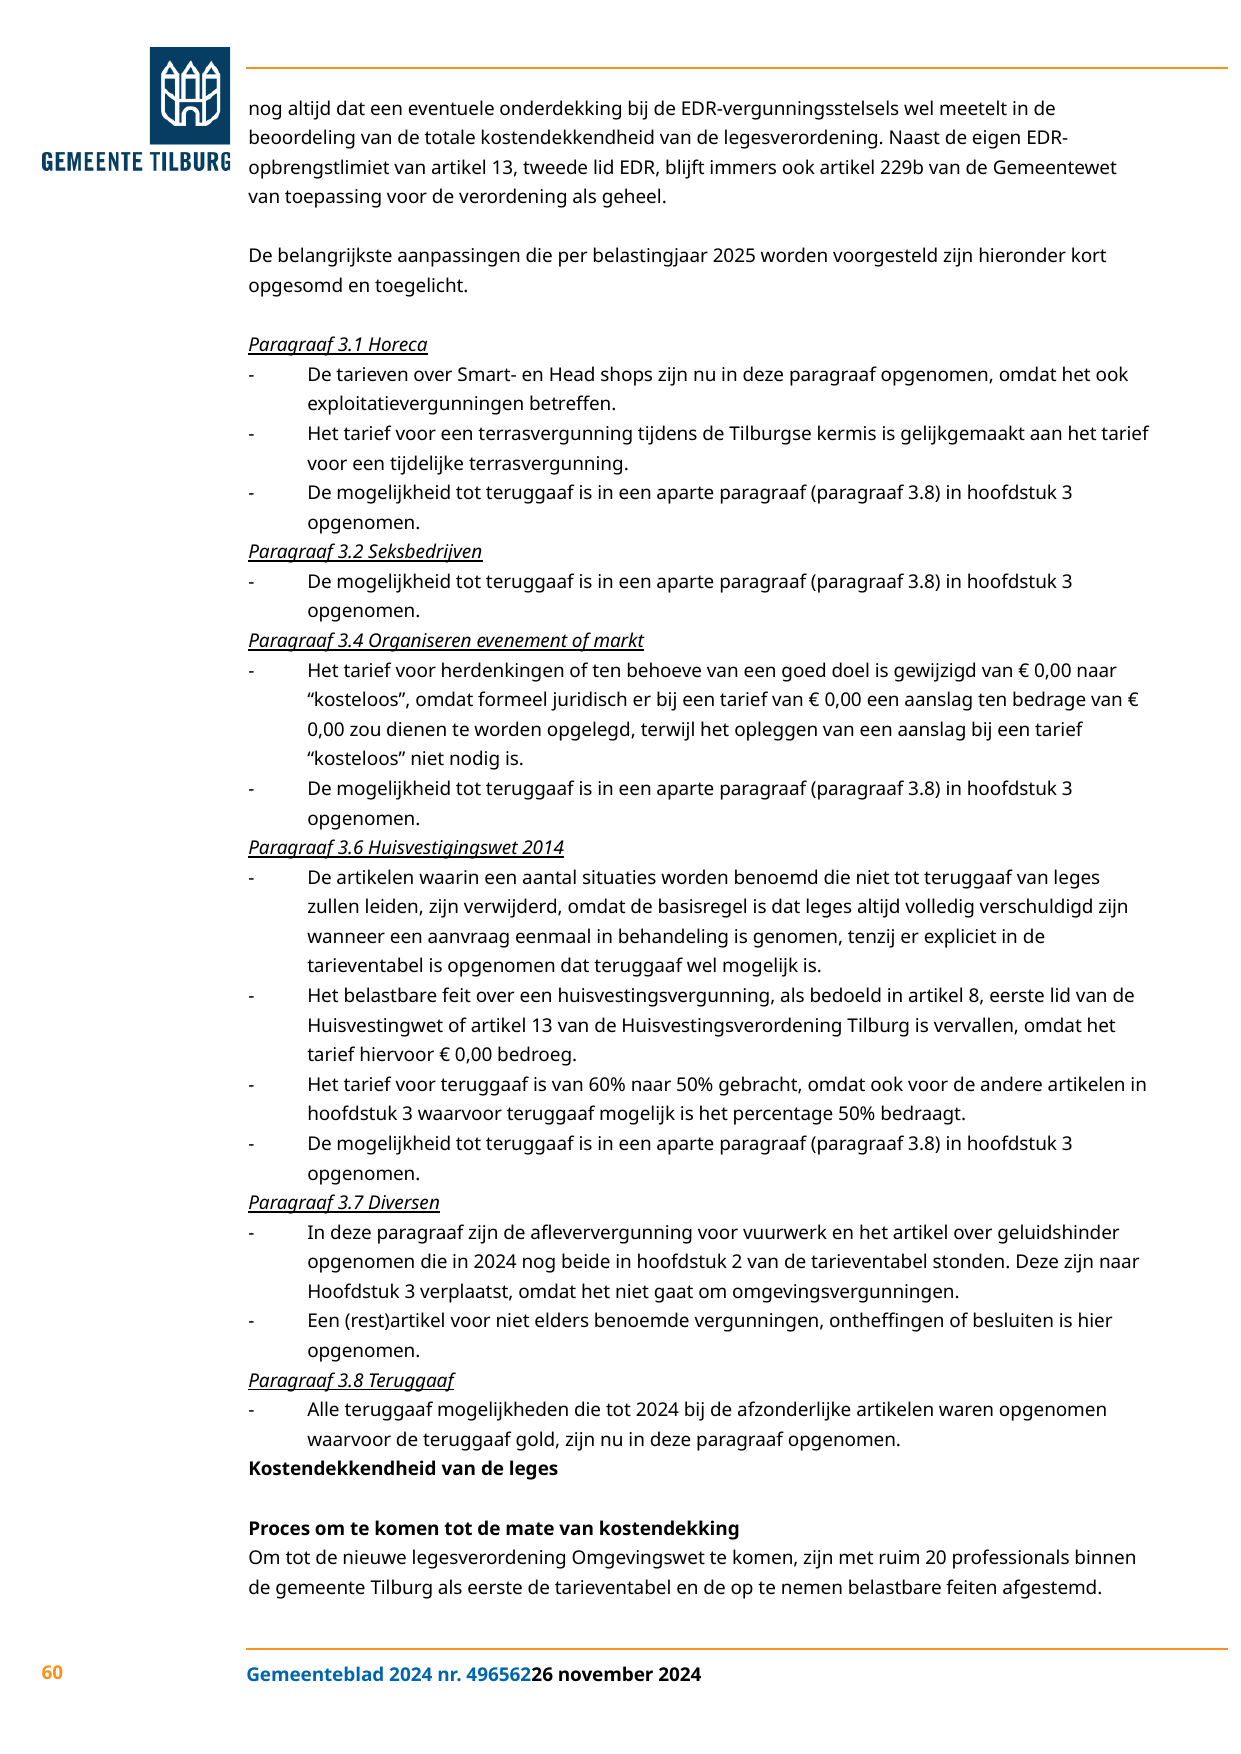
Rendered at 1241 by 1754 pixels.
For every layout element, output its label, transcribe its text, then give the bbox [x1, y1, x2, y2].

text Paragraaf 3.7 Diversen [248, 1189, 1152, 1215]
text Paragraaf 3.8 Teruggaaf [248, 1367, 1152, 1393]
text Paragraaf 3.2 Seksbedrijven [248, 538, 1152, 564]
list Het tarief voor een terrasvergunning tijdens de Tilburgse kermis is gelijkgemaakt aan het tarief voor een tijdelijke terrasvergunning. [248, 420, 1152, 476]
text Paragraaf 3.1 Horeca [248, 331, 1152, 357]
list In deze paragraaf zijn de afleververgunning voor vuurwerk en het artikel over geluidshinder opgenomen die in 2024 nog beide in hoofdstuk 2 van de tarieventabel stonden. Deze zijn naar Hoofdstuk 3 verplaatst, omdat het niet gaat om omgevingsvergunningen. [248, 1219, 1152, 1304]
list Het belastbare feit over een huisvestingsvergunning, als bedoeld in artikel 8, eerste lid van de Huisvestingwet of artikel 13 van de Huisvestingsverordening Tilburg is vervallen, omdat het tarief hiervoor € 0,00 bedroeg. [248, 982, 1152, 1067]
list De tarieven over Smart- en Head shops zijn nu in deze paragraaf opgenomen, omdat het ook exploitatievergunningen betreffen. [248, 361, 1152, 416]
list De mogelijkheid tot teruggaaf is in een aparte paragraaf (paragraaf 3.8) in hoofdstuk 3 opgenomen. [248, 1130, 1152, 1186]
list Het tarief voor herdenkingen of ten behoeve van een goed doel is gewijzigd van € 0,00 naar “kosteloos”, omdat formeel juridisch er bij een tarief van € 0,00 een aanslag ten bedrage van € 0,00 zou dienen te worden opgelegd, terwijl het opleggen van een aanslag bij een tarief “kosteloos” niet nodig is. [248, 657, 1152, 771]
text Paragraaf 3.4 Organiseren evenement of markt [248, 627, 1152, 653]
text Kostendekkendheid van de leges [248, 1456, 1152, 1481]
list De mogelijkheid tot teruggaaf is in een aparte paragraaf (paragraaf 3.8) in hoofdstuk 3 opgenomen. [248, 568, 1152, 623]
text Paragraaf 3.6 Huisvestigingswet 2014 [248, 834, 1152, 860]
list De artikelen waarin een aantal situaties worden benoemd die niet tot teruggaaf van leges zullen leiden, zijn verwijderd, omdat de basisregel is dat leges altijd volledig verschuldigd zijn wanneer een aanvraag eenmaal in behandeling is genomen, tenzij er expliciet in de tarieventabel is opgenomen dat teruggaaf wel mogelijk is. [248, 864, 1152, 978]
text Proces om te komen tot de mate van kostendekking [248, 1515, 1152, 1541]
text Om tot de nieuwe legesverordening Omgevingswet te komen, zijn met ruim 20 professionals binnen de gemeente Tilburg als eerste de tarieventabel en de op te nemen belastbare feiten afgestemd. [248, 1544, 1152, 1600]
list De mogelijkheid tot teruggaaf is in een aparte paragraaf (paragraaf 3.8) in hoofdstuk 3 opgenomen. [248, 479, 1152, 535]
list Het tarief voor teruggaaf is van 60% naar 50% gebracht, omdat ook voor de andere artikelen in hoofdstuk 3 waarvoor teruggaaf mogelijk is het percentage 50% bedraagt. [248, 1071, 1152, 1126]
text De belangrijkste aanpassingen die per belastingjaar 2025 worden voorgesteld zijn hieronder kort opgesomd en toegelicht. [248, 243, 1152, 298]
list Een (rest)artikel voor niet elders benoemde vergunningen, ontheffingen of besluiten is hier opgenomen. [248, 1308, 1152, 1363]
text nog altijd dat een eventuele onderdekking bij de EDR-vergunningsstelsels wel meetelt in de beoordeling van de totale kostendekkendheid van de legesverordening. Naast de eigen EDR-opbrengstlimiet van artikel 13, tweede lid EDR, blijft immers ook artikel 229b van de Gemeentewet van toepassing voor de verordening als geheel. [248, 95, 1152, 209]
list Alle teruggaaf mogelijkheden die tot 2024 bij de afzonderlijke artikelen waren opgenomen waarvoor de teruggaaf gold, zijn nu in deze paragraaf opgenomen. [248, 1396, 1152, 1452]
list De mogelijkheid tot teruggaaf is in een aparte paragraaf (paragraaf 3.8) in hoofdstuk 3 opgenomen. [248, 775, 1152, 831]
picture [41, 47, 231, 172]
